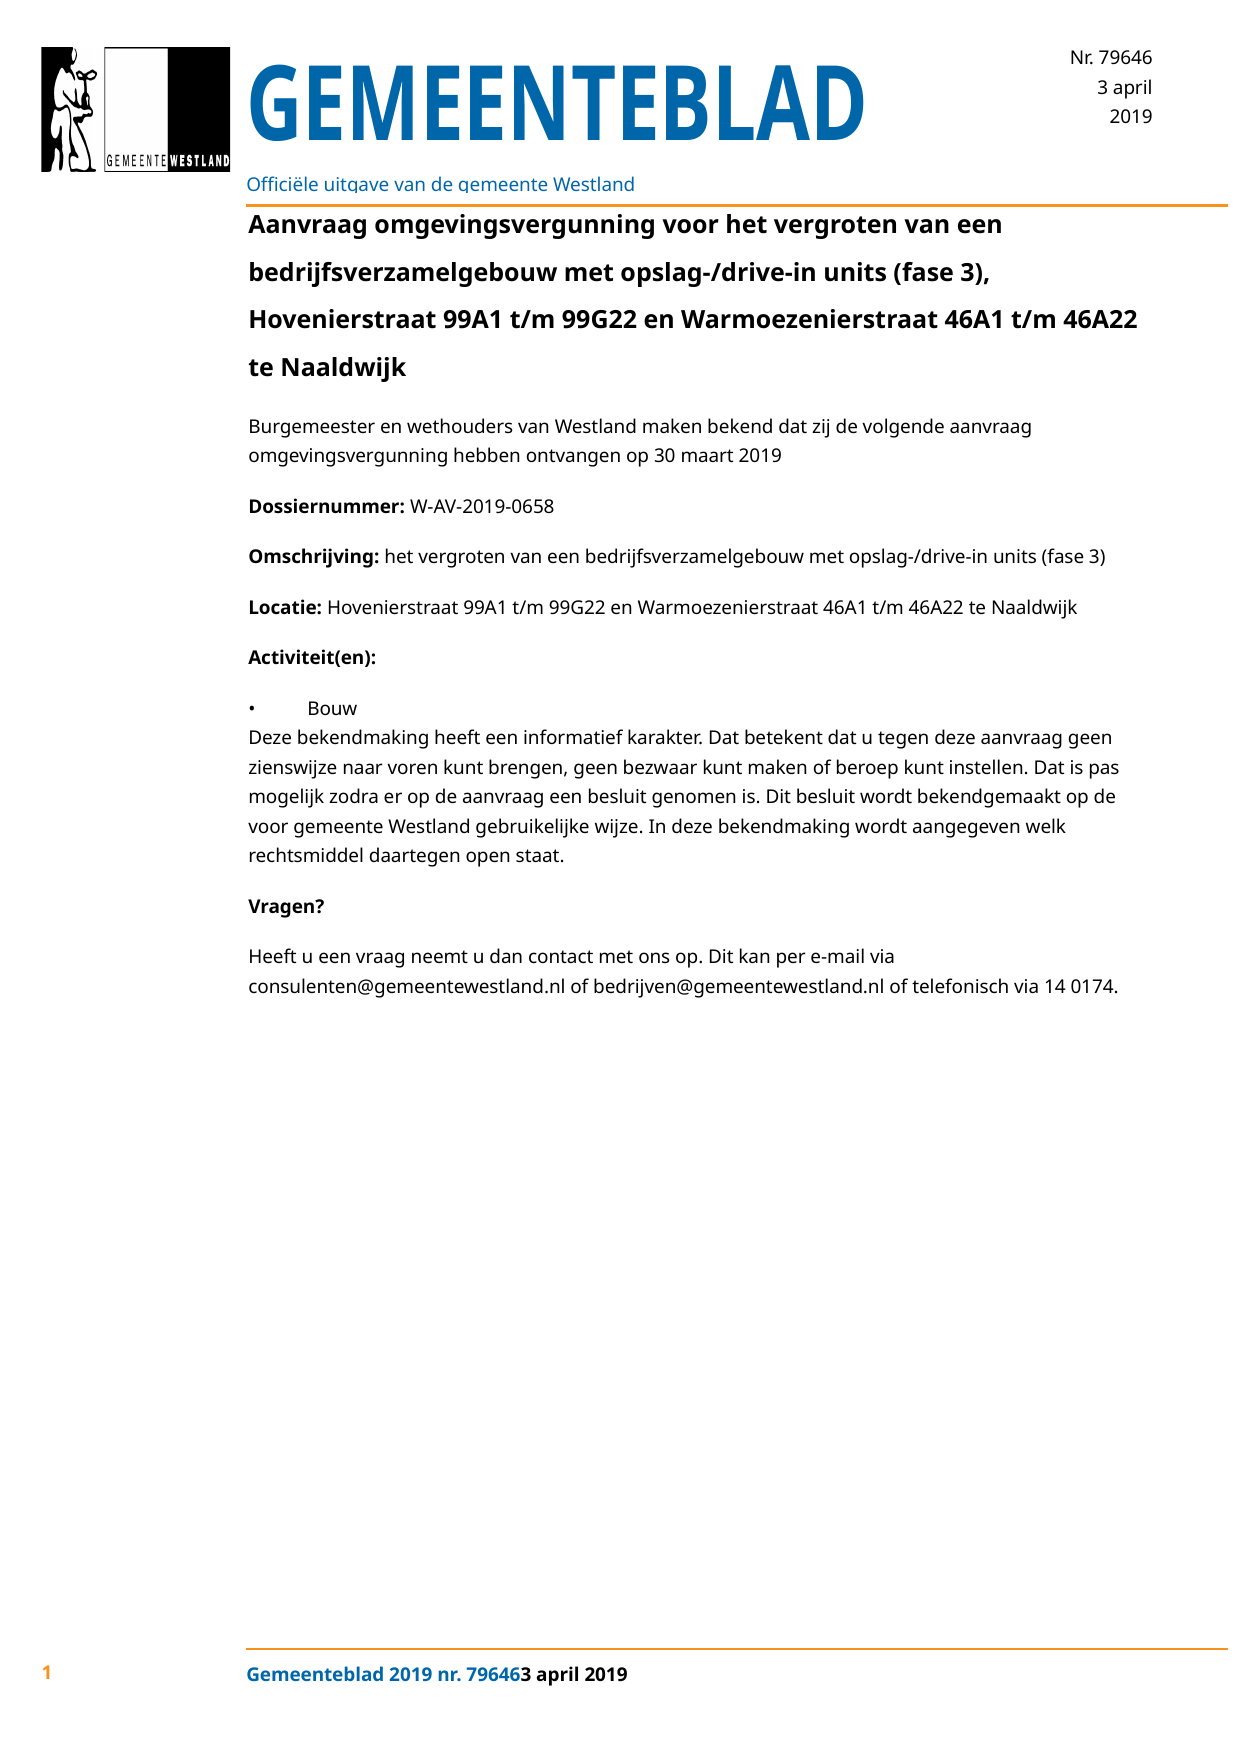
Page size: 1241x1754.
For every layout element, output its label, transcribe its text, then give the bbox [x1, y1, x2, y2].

picture [41, 47, 231, 172]
list Bouw [248, 695, 1152, 721]
text Deze bekendmaking heeft een informatief karakter. Dat betekent dat u tegen deze aanvraag geen zienswijze naar voren kunt brengen, geen bezwaar kunt maken of beroep kunt instellen. Dat is pas mogelijk zodra er op de aanvraag een besluit genomen is. Dit besluit wordt bekendgemaakt op de voor gemeente Westland gebruikelijke wijze. In deze bekendmaking wordt aangegeven welk rechtsmiddel daartegen open staat. [248, 724, 1152, 868]
text Dossiernummer: W-AV-2019-0658 [248, 493, 1152, 519]
text Burgemeester en wethouders van Westland maken bekend dat zij de volgende aanvraag omgevingsvergunning hebben ontvangen op 30 maart 2019 [248, 413, 1152, 468]
text Heeft u een vraag neemt u dan contact met ons op. Dit kan per e-mail via consulenten@gemeentewestland.nl of bedrijven@gemeentewestland.nl of telefonisch via 14 0174. [248, 943, 1152, 999]
text Vragen? [248, 893, 1152, 919]
text Locatie: Hovenierstraat 99A1 t/m 99G22 en Warmoezenierstraat 46A1 t/m 46A22 te Naaldwijk [248, 594, 1152, 620]
text Activiteit(en): [248, 644, 1152, 670]
text Omschrijving: het vergroten van een bedrijfsverzamelgebouw met opslag-/drive-in units (fase 3) [248, 543, 1152, 569]
text Aanvraag omgevingsvergunning voor het vergroten van een bedrijfsverzamelgebouw met opslag-/drive-in units (fase 3), Hovenierstraat 99A1 t/m 99G22 en Warmoezenierstraat 46A1 t/m 46A22 te Naaldwijk [248, 207, 1152, 384]
